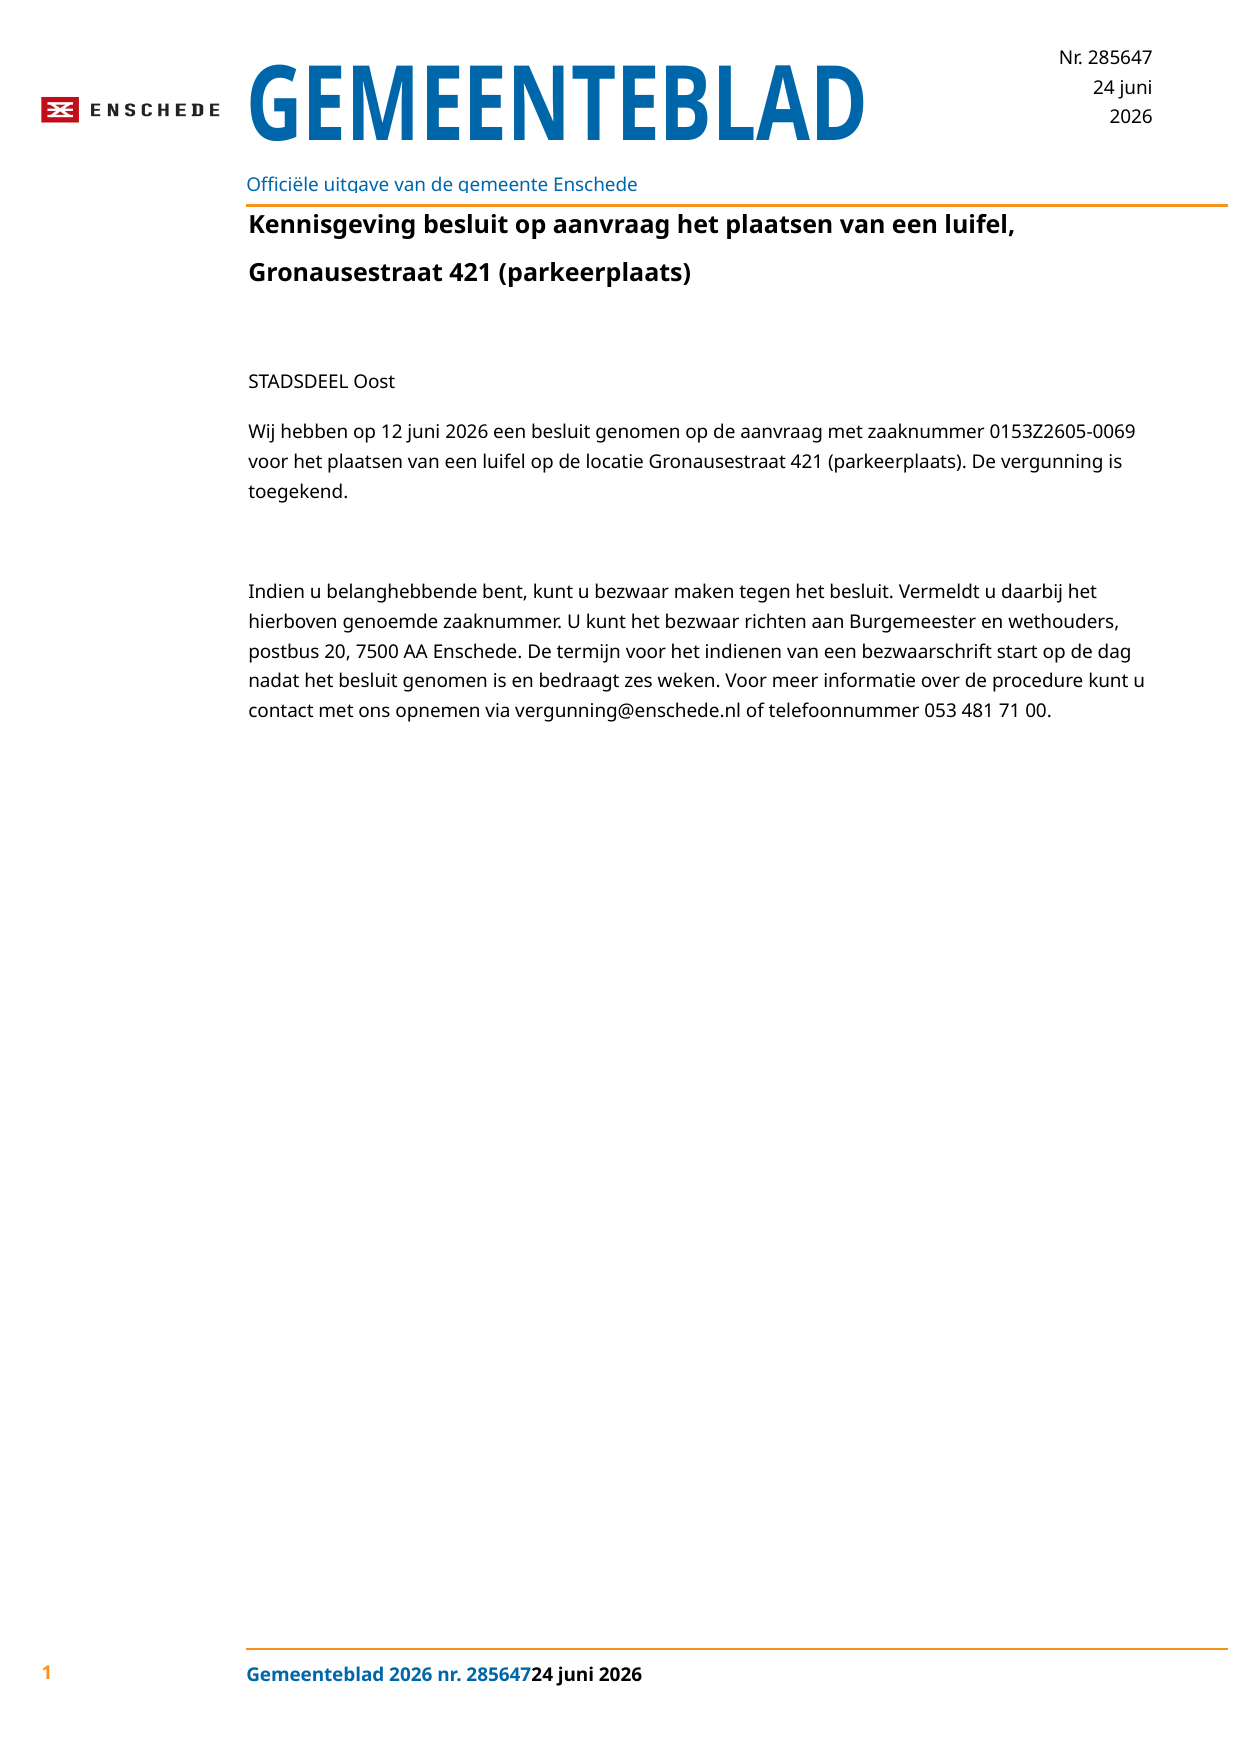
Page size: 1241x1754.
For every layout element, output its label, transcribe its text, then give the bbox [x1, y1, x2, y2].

text Wij hebben op 12 juni 2026 een besluit genomen op de aanvraag met zaaknummer 0153Z2605-0069 voor het plaatsen van een luifel op de locatie Gronausestraat 421 (parkeerplaats). De vergunning is toegekend. [248, 419, 1152, 504]
text Kennisgeving besluit op aanvraag het plaatsen van een luifel, Gronausestraat 421 (parkeerplaats) [248, 207, 1152, 288]
text STADSDEEL Oost [248, 368, 1152, 394]
text Indien u belanghebbende bent, kunt u bezwaar maken tegen het besluit. Vermeldt u daarbij het hierboven genoemde zaaknummer. U kunt het bezwaar richten aan Burgemeester en wethouders, postbus 20, 7500 AA Enschede. De termijn voor het indienen van een bezwaarschrift start op de dag nadat het besluit genomen is en bedraagt zes weken. Voor meer informatie over de procedure kunt u contact met ons opnemen via vergunning@enschede.nl of telefoonnummer 053 481 71 00. [248, 579, 1152, 723]
picture [41, 47, 231, 172]
